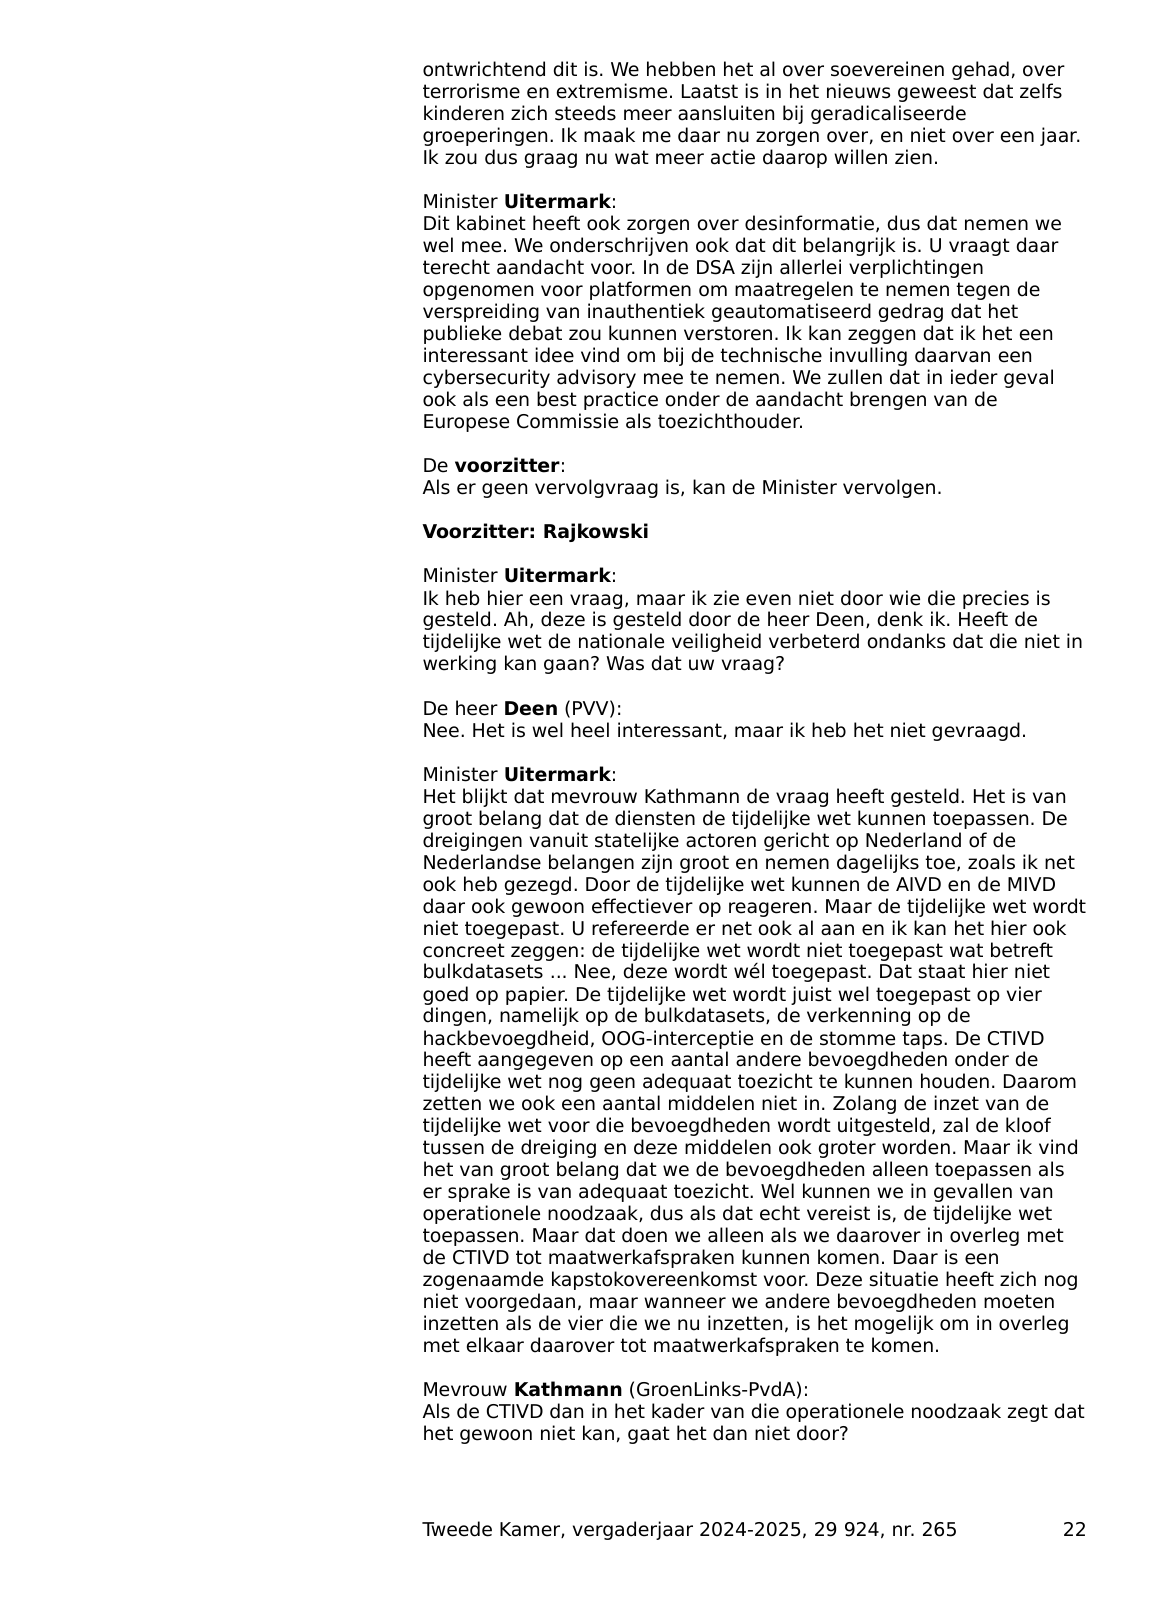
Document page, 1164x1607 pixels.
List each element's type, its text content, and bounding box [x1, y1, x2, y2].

text Minister Uitermark: [422, 191, 1087, 213]
text Ik heb hier een vraag, maar ik zie even niet door wie die precies is gesteld. Ah, deze is gesteld door de heer Deen, denk ik. Heeft de tijdelijke wet de nationale veiligheid verbeterd ondanks dat die niet in werking kan gaan? Was dat uw vraag? [422, 587, 1087, 675]
text De heer Deen (PVV): [422, 697, 1087, 719]
text Mevrouw Kathmann (GroenLinks-PvdA): [422, 1379, 1087, 1401]
text Als de CTIVD dan in het kader van die operationele noodzaak zegt dat het gewoon niet kan, gaat het dan niet door? [422, 1401, 1087, 1445]
text Het blijkt dat mevrouw Kathmann de vraag heeft gesteld. Het is van groot belang dat de diensten de tijdelijke wet kunnen toepassen. De dreigingen vanuit statelijke actoren gericht op Nederland of de Nederlandse belangen zijn groot en nemen dagelijks toe, zoals ik net ook heb gezegd. Door de tijdelijke wet kunnen de AIVD en de MIVD daar ook gewoon effectiever op reageren. Maar de tijdelijke wet wordt niet toegepast. U refereerde er net ook al aan en ik kan het hier ook concreet zeggen: de tijdelijke wet wordt niet toegepast wat betreft bulkdatasets ... Nee, deze wordt wél toegepast. Dat staat hier niet goed op papier. De tijdelijke wet wordt juist wel toegepast op vier dingen, namelijk op de bulkdatasets, de verkenning op de hackbevoegdheid, OOG-interceptie en de stomme taps. De CTIVD heeft aangegeven op een aantal andere bevoegdheden onder de tijdelijke wet nog geen adequaat toezicht te kunnen houden. Daarom zetten we ook een aantal middelen niet in. Zolang de inzet van de tijdelijke wet voor die bevoegdheden wordt uitgesteld, zal de kloof tussen de dreiging en deze middelen ook groter worden. Maar ik vind het van groot belang dat we de bevoegdheden alleen toepassen als er sprake is van adequaat toezicht. Wel kunnen we in gevallen van operationele noodzaak, dus als dat echt vereist is, de tijdelijke wet toepassen. Maar dat doen we alleen als we daarover in overleg met de CTIVD tot maatwerkafspraken kunnen komen. Daar is een zogenaamde kapstokovereenkomst voor. Deze situatie heeft zich nog niet voorgedaan, maar wanneer we andere bevoegdheden moeten inzetten als de vier die we nu inzetten, is het mogelijk om in overleg met elkaar daarover tot maatwerkafspraken te komen. [422, 786, 1087, 1357]
text Nee. Het is wel heel interessant, maar ik heb het niet gevraagd. [422, 719, 1087, 741]
text Minister Uitermark: [422, 764, 1087, 786]
text Voorzitter: Rajkowski [422, 521, 1087, 543]
text Dit kabinet heeft ook zorgen over desinformatie, dus dat nemen we wel mee. We onderschrijven ook dat dit belangrijk is. U vraagt daar terecht aandacht voor. In de DSA zijn allerlei verplichtingen opgenomen voor platformen om maatregelen te nemen tegen de verspreiding van inauthentiek geautomatiseerd gedrag dat het publieke debat zou kunnen verstoren. Ik kan zeggen dat ik het een interessant idee vind om bij de technische invulling daarvan een cybersecurity advisory mee te nemen. We zullen dat in ieder geval ook als een best practice onder de aandacht brengen van de Europese Commissie als toezichthouder. [422, 213, 1087, 433]
text ontwrichtend dit is. We hebben het al over soevereinen gehad, over terrorisme en extremisme. Laatst is in het nieuws geweest dat zelfs kinderen zich steeds meer aansluiten bij geradicaliseerde groeperingen. Ik maak me daar nu zorgen over, en niet over een jaar. Ik zou dus graag nu wat meer actie daarop willen zien. [422, 59, 1087, 169]
text Als er geen vervolgvraag is, kan de Minister vervolgen. [422, 477, 1087, 499]
text Minister Uitermark: [422, 565, 1087, 587]
text De voorzitter: [422, 455, 1087, 477]
